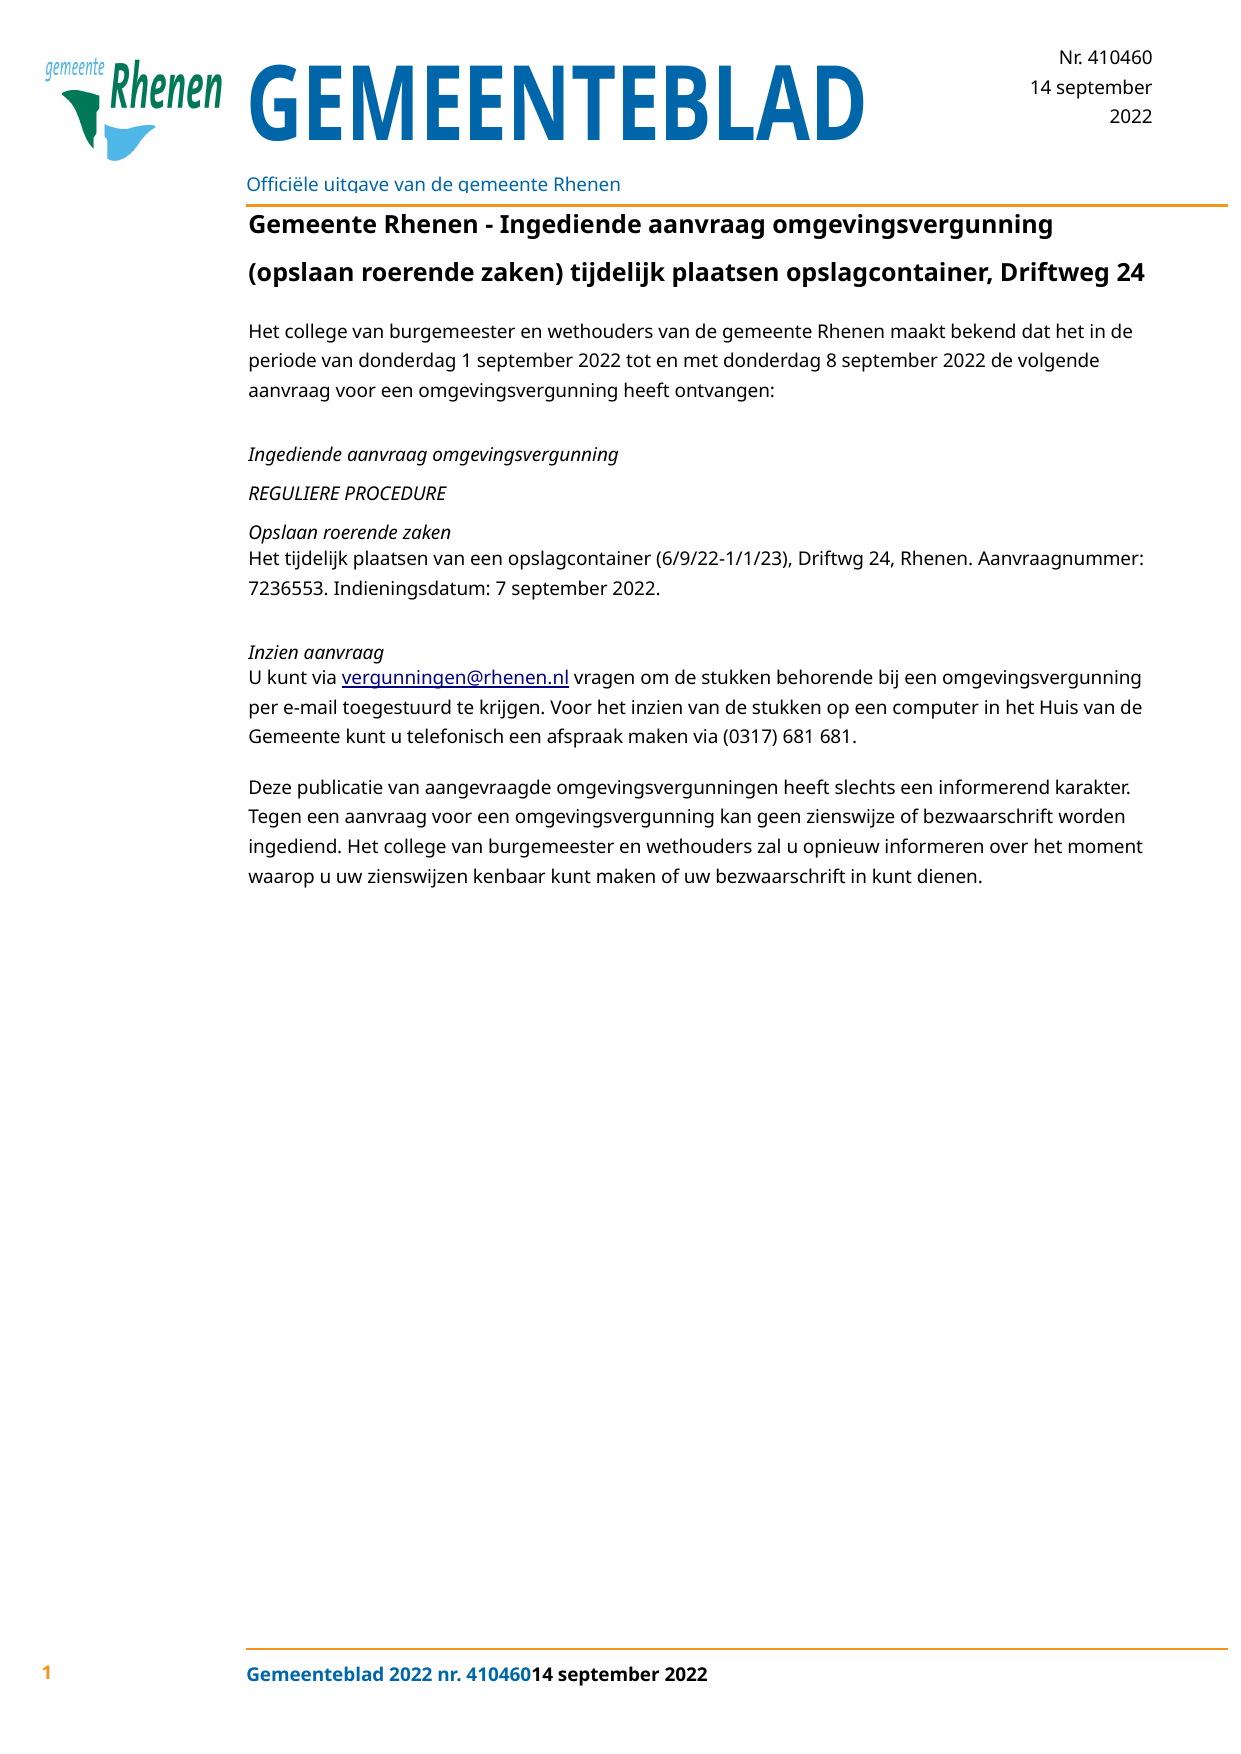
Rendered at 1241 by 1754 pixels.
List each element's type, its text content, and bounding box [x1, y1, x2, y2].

text Gemeente Rhenen - Ingediende aanvraag omgevingsvergunning (opslaan roerende zaken) tijdelijk plaatsen opslagcontainer, Driftweg 24 [248, 207, 1152, 288]
text Opslaan roerende zaken [248, 519, 1152, 545]
text Het college van burgemeester en wethouders van de gemeente Rhenen maakt bekend dat het in de periode van donderdag 1 september 2022 tot en met donderdag 8 september 2022 de volgende aanvraag voor een omgevingsvergunning heeft ontvangen: [248, 318, 1152, 403]
picture [41, 47, 231, 172]
text REGULIERE PROCEDURE [248, 480, 1152, 506]
text Deze publicatie van aangevraagde omgevingsvergunningen heeft slechts een informerend karakter. Tegen een aanvraag voor een omgevingsvergunning kan geen zienswijze of bezwaarschrift worden ingediend. Het college van burgemeester en wethouders zal u opnieuw informeren over het moment waarop u uw zienswijzen kenbaar kunt maken of uw bezwaarschrift in kunt dienen. [248, 774, 1152, 889]
text Het tijdelijk plaatsen van een opslagcontainer (6/9/22-1/1/23), Driftwg 24, Rhenen. Aanvraagnummer: 7236553. Indieningsdatum: 7 september 2022. [248, 545, 1152, 601]
text U kunt via vergunningen@rhenen.nl vragen om de stukken behorende bij een omgevingsvergunning per e-mail toegestuurd te krijgen. Voor het inzien van de stukken op een computer in het Huis van de Gemeente kunt u telefonisch een afspraak maken via (0317) 681 681. [248, 664, 1152, 749]
text Ingediende aanvraag omgevingsvergunning [248, 441, 1152, 467]
text Inzien aanvraag [248, 639, 1152, 664]
